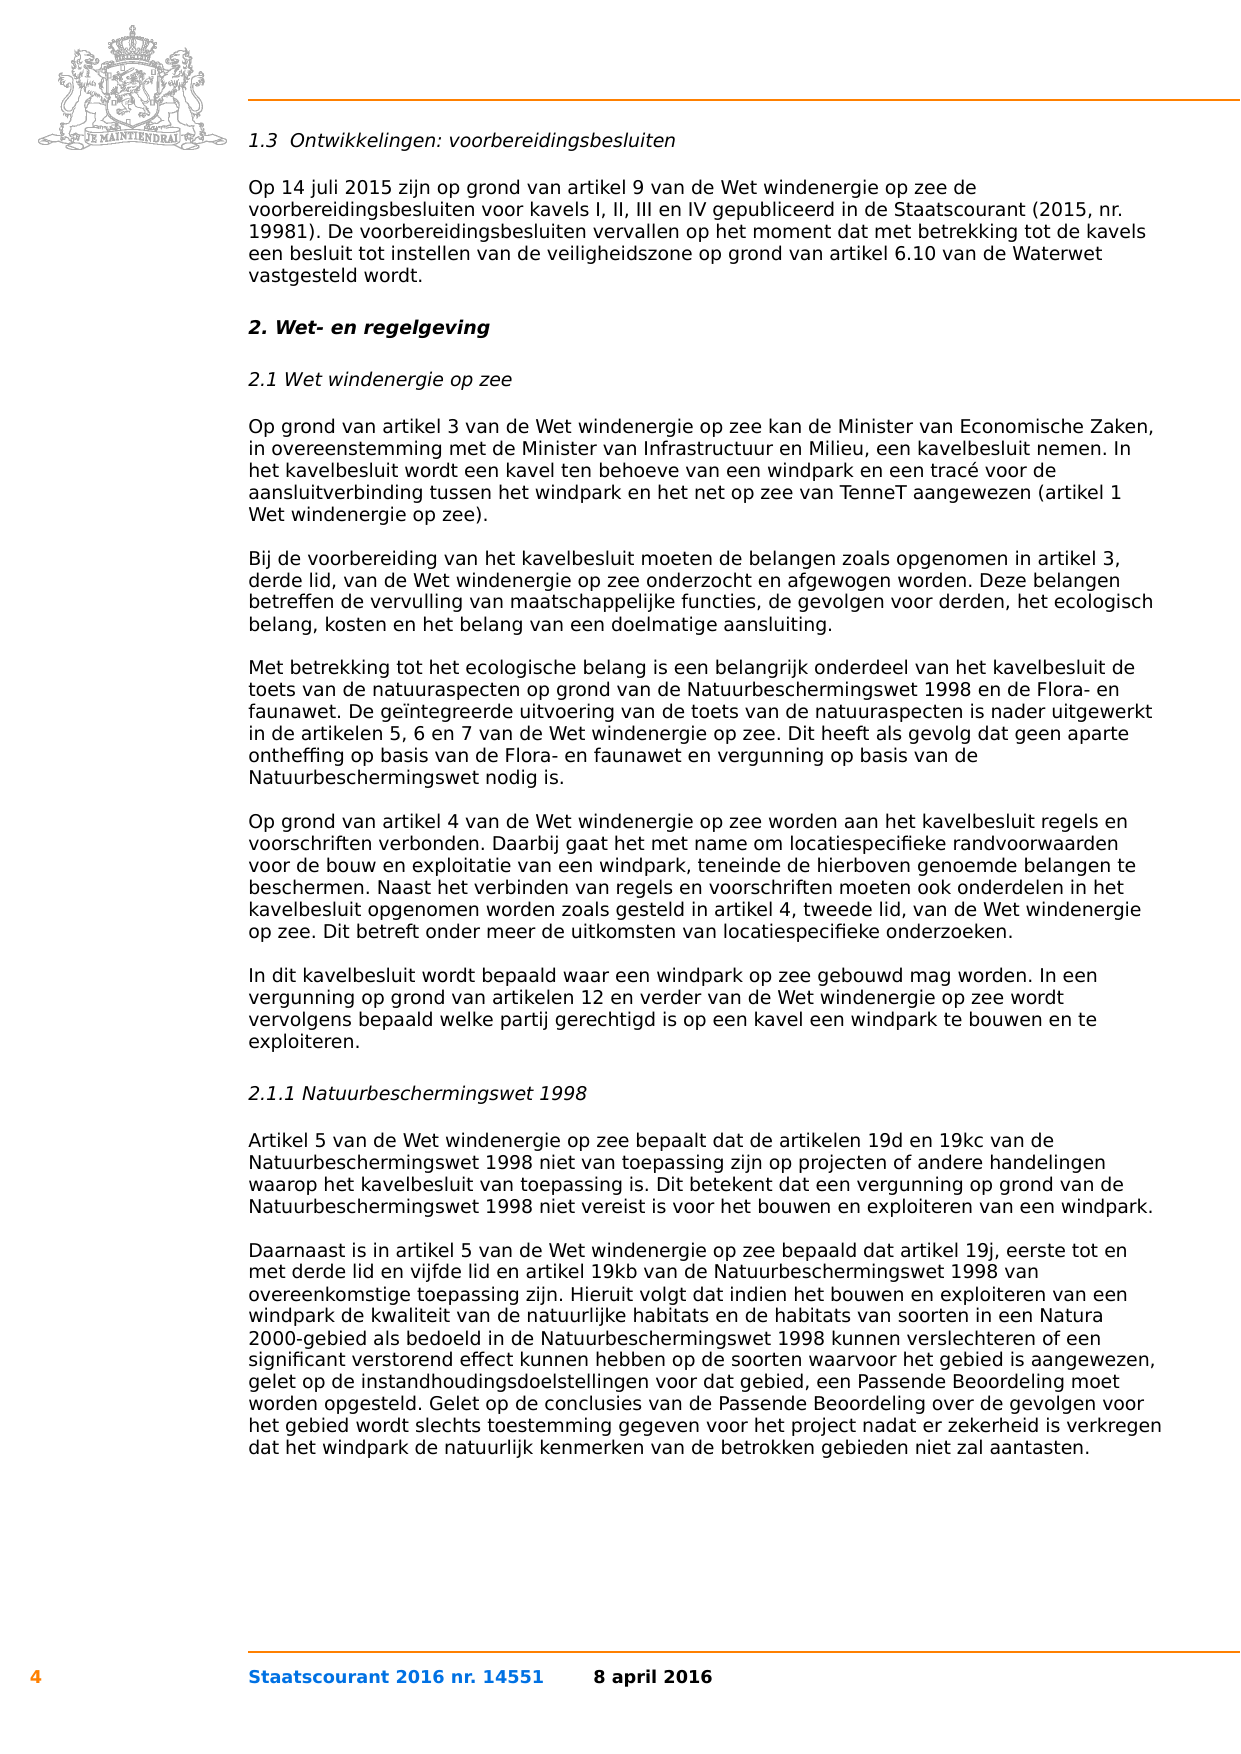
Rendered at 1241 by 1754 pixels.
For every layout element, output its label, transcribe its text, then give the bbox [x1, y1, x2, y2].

text Daarnaast is in artikel 5 van de Wet windenergie op zee bepaald dat artikel 19j, eerste tot en met derde lid en vijfde lid en artikel 19kb van de Natuurbeschermingswet 1998 van overeenkomstige toepassing zijn. Hieruit volgt dat indien het bouwen en exploiteren van een windpark de kwaliteit van de natuurlijke habitats en de habitats van soorten in een Natura 2000-gebied als bedoeld in de Natuurbeschermingswet 1998 kunnen verslechteren of een significant verstorend effect kunnen hebben op de soorten waarvoor het gebied is aangewezen, gelet op de instandhoudingsdoelstellingen voor dat gebied, een Passende Beoordeling moet worden opgesteld. Gelet op de conclusies van de Passende Beoordeling over de gevolgen voor het gebied wordt slechts toestemming gegeven voor het project nadat er zekerheid is verkregen dat het windpark de natuurlijk kenmerken van de betrokken gebieden niet zal aantasten. [248, 1239, 1163, 1459]
text Artikel 5 van de Wet windenergie op zee bepaalt dat de artikelen 19d en 19kc van de Natuurbeschermingswet 1998 niet van toepassing zijn op projecten of andere handelingen waarop het kavelbesluit van toepassing is. Dit betekent dat een vergunning op grond van de Natuurbeschermingswet 1998 niet vereist is voor het bouwen en exploiteren van een windpark. [248, 1130, 1163, 1218]
picture [38, 25, 227, 150]
text Op 14 juli 2015 zijn op grond van artikel 9 van de Wet windenergie op zee de voorbereidingsbesluiten voor kavels I, II, III en IV gepubliceerd in de Staatscourant (2015, nr. 19981). De voorbereidingsbesluiten vervallen op het moment dat met betrekking tot de kavels een besluit tot instellen van de veiligheidszone op grond van artikel 6.10 van de Waterwet vastgesteld wordt. [248, 177, 1163, 287]
text Op grond van artikel 3 van de Wet windenergie op zee kan de Minister van Economische Zaken, in overeenstemming met de Minister van Infrastructuur en Milieu, een kavelbesluit nemen. In het kavelbesluit wordt een kavel ten behoeve van een windpark en een tracé voor de aansluitverbinding tussen het windpark en het net op zee van TenneT aangewezen (artikel 1 Wet windenergie op zee). [248, 416, 1163, 526]
subtitle 2.1.1 Natuurbeschermingswet 1998 [248, 1083, 1163, 1105]
subtitle 1.3 Ontwikkelingen: voorbereidingsbesluiten [248, 130, 1163, 152]
text Met betrekking tot het ecologische belang is een belangrijk onderdeel van het kavelbesluit de toets van de natuuraspecten op grond van de Natuurbeschermingswet 1998 en de Flora- en faunawet. De geïntegreerde uitvoering van de toets van de natuuraspecten is nader uitgewerkt in de artikelen 5, 6 en 7 van de Wet windenergie op zee. Dit heeft als gevolg dat geen aparte ontheffing op basis van de Flora- en faunawet en vergunning op basis van de Natuurbeschermingswet nodig is. [248, 657, 1163, 789]
subtitle 2.1 Wet windenergie op zee [248, 369, 1163, 391]
text Op grond van artikel 4 van de Wet windenergie op zee worden aan het kavelbesluit regels en voorschriften verbonden. Daarbij gaat het met name om locatiespecifieke randvoorwaarden voor de bouw en exploitatie van een windpark, teneinde de hierboven genoemde belangen te beschermen. Naast het verbinden van regels en voorschriften moeten ook onderdelen in het kavelbesluit opgenomen worden zoals gesteld in artikel 4, tweede lid, van de Wet windenergie op zee. Dit betreft onder meer de uitkomsten van locatiespecifieke onderzoeken. [248, 811, 1163, 943]
text Bij de voorbereiding van het kavelbesluit moeten de belangen zoals opgenomen in artikel 3, derde lid, van de Wet windenergie op zee onderzocht en afgewogen worden. Deze belangen betreffen de vervulling van maatschappelijke functies, de gevolgen voor derden, het ecologisch belang, kosten en het belang van een doelmatige aansluiting. [248, 547, 1163, 635]
text In dit kavelbesluit wordt bepaald waar een windpark op zee gebouwd mag worden. In een vergunning op grond van artikelen 12 en verder van de Wet windenergie op zee wordt vervolgens bepaald welke partij gerechtigd is op een kavel een windpark te bouwen en te exploiteren. [248, 965, 1163, 1053]
subtitle 2. Wet- en regelgeving [248, 317, 1163, 339]
